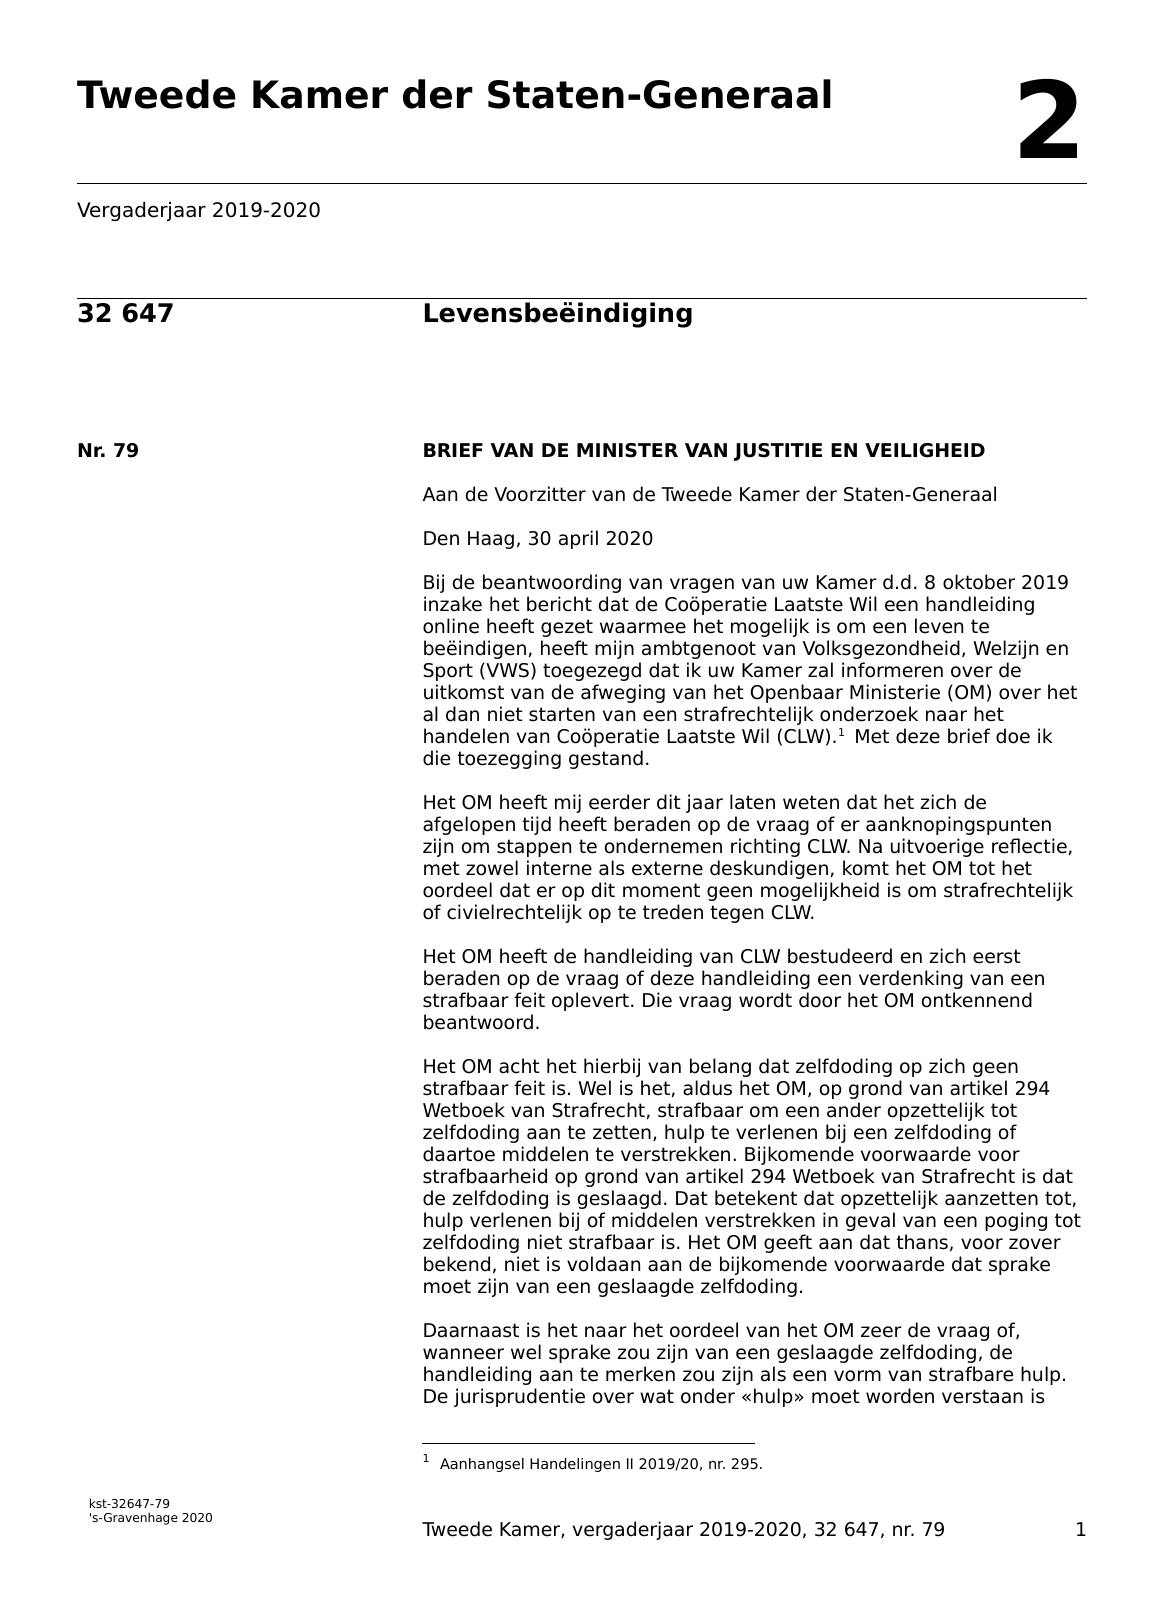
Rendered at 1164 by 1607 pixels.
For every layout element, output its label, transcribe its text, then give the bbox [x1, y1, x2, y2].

table_header 2 [886, 59, 1087, 183]
table_cell Vergaderjaar 2019-2020 [77, 184, 1087, 298]
text Het OM heeft de handleiding van CLW bestudeerd en zich eerst beraden op de vraag of deze handleiding een verdenking van een strafbaar feit oplevert. Die vraag wordt door het OM ontkennend beantwoord. [422, 946, 1087, 1034]
table_header Tweede Kamer der Staten-Generaal [77, 59, 886, 183]
text Den Haag, 30 april 2020 [422, 528, 1087, 550]
text 's-Gravenhage 2020 [88, 1511, 323, 1525]
text Aanhangsel Handelingen II 2019/20, nr. 295. [422, 1452, 1087, 1474]
text Aan de Voorzitter van de Tweede Kamer der Staten-Generaal [422, 484, 1087, 506]
text Bij de beantwoording van vragen van uw Kamer d.d. 8 oktober 2019 inzake het bericht dat de Coöperatie Laatste Wil een handleiding online heeft gezet waarmee het mogelijk is om een leven te beëindigen, heeft mijn ambtgenoot van Volksgezondheid, Welzijn en Sport (VWS) toegezegd dat ik uw Kamer zal informeren over de uitkomst van de afweging van het Openbaar Ministerie (OM) over het al dan niet starten van een strafrechtelijk onderzoek naar het handelen van Coöperatie Laatste Wil (CLW). Met deze brief doe ik die toezegging gestand. [422, 572, 1087, 770]
text Het OM acht het hierbij van belang dat zelfdoding op zich geen strafbaar feit is. Wel is het, aldus het OM, op grond van artikel 294 Wetboek van Strafrecht, strafbaar om een ander opzettelijk tot zelfdoding aan te zetten, hulp te verlenen bij een zelfdoding of daartoe middelen te verstrekken. Bijkomende voorwaarde voor strafbaarheid op grond van artikel 294 Wetboek van Strafrecht is dat de zelfdoding is geslaagd. Dat betekent dat opzettelijk aanzetten tot, hulp verlenen bij of middelen verstrekken in geval van een poging tot zelfdoding niet strafbaar is. Het OM geeft aan dat thans, voor zover bekend, niet is voldaan aan de bijkomende voorwaarde dat sprake moet zijn van een geslaagde zelfdoding. [422, 1056, 1087, 1298]
text Daarnaast is het naar het oordeel van het OM zeer de vraag of, wanneer wel sprake zou zijn van een geslaagde zelfdoding, de handleiding aan te merken zou zijn als een vorm van strafbare hulp. De jurisprudentie over wat onder «hulp» moet worden verstaan is [422, 1320, 1087, 1408]
subtitle 32 647 Levensbeëindiging [77, 299, 1087, 329]
text kst-32647-79 [88, 1497, 323, 1511]
text Het OM heeft mij eerder dit jaar laten weten dat het zich de afgelopen tijd heeft beraden op de vraag of er aanknopingspunten zijn om stappen te ondernemen richting CLW. Na uitvoerige reflectie, met zowel interne als externe deskundigen, komt het OM tot het oordeel dat er op dit moment geen mogelijkheid is om strafrechtelijk of civielrechtelijk op te treden tegen CLW. [422, 792, 1087, 924]
subtitle Nr. 79 BRIEF VAN DE MINISTER VAN JUSTITIE EN VEILIGHEID [77, 440, 1087, 462]
